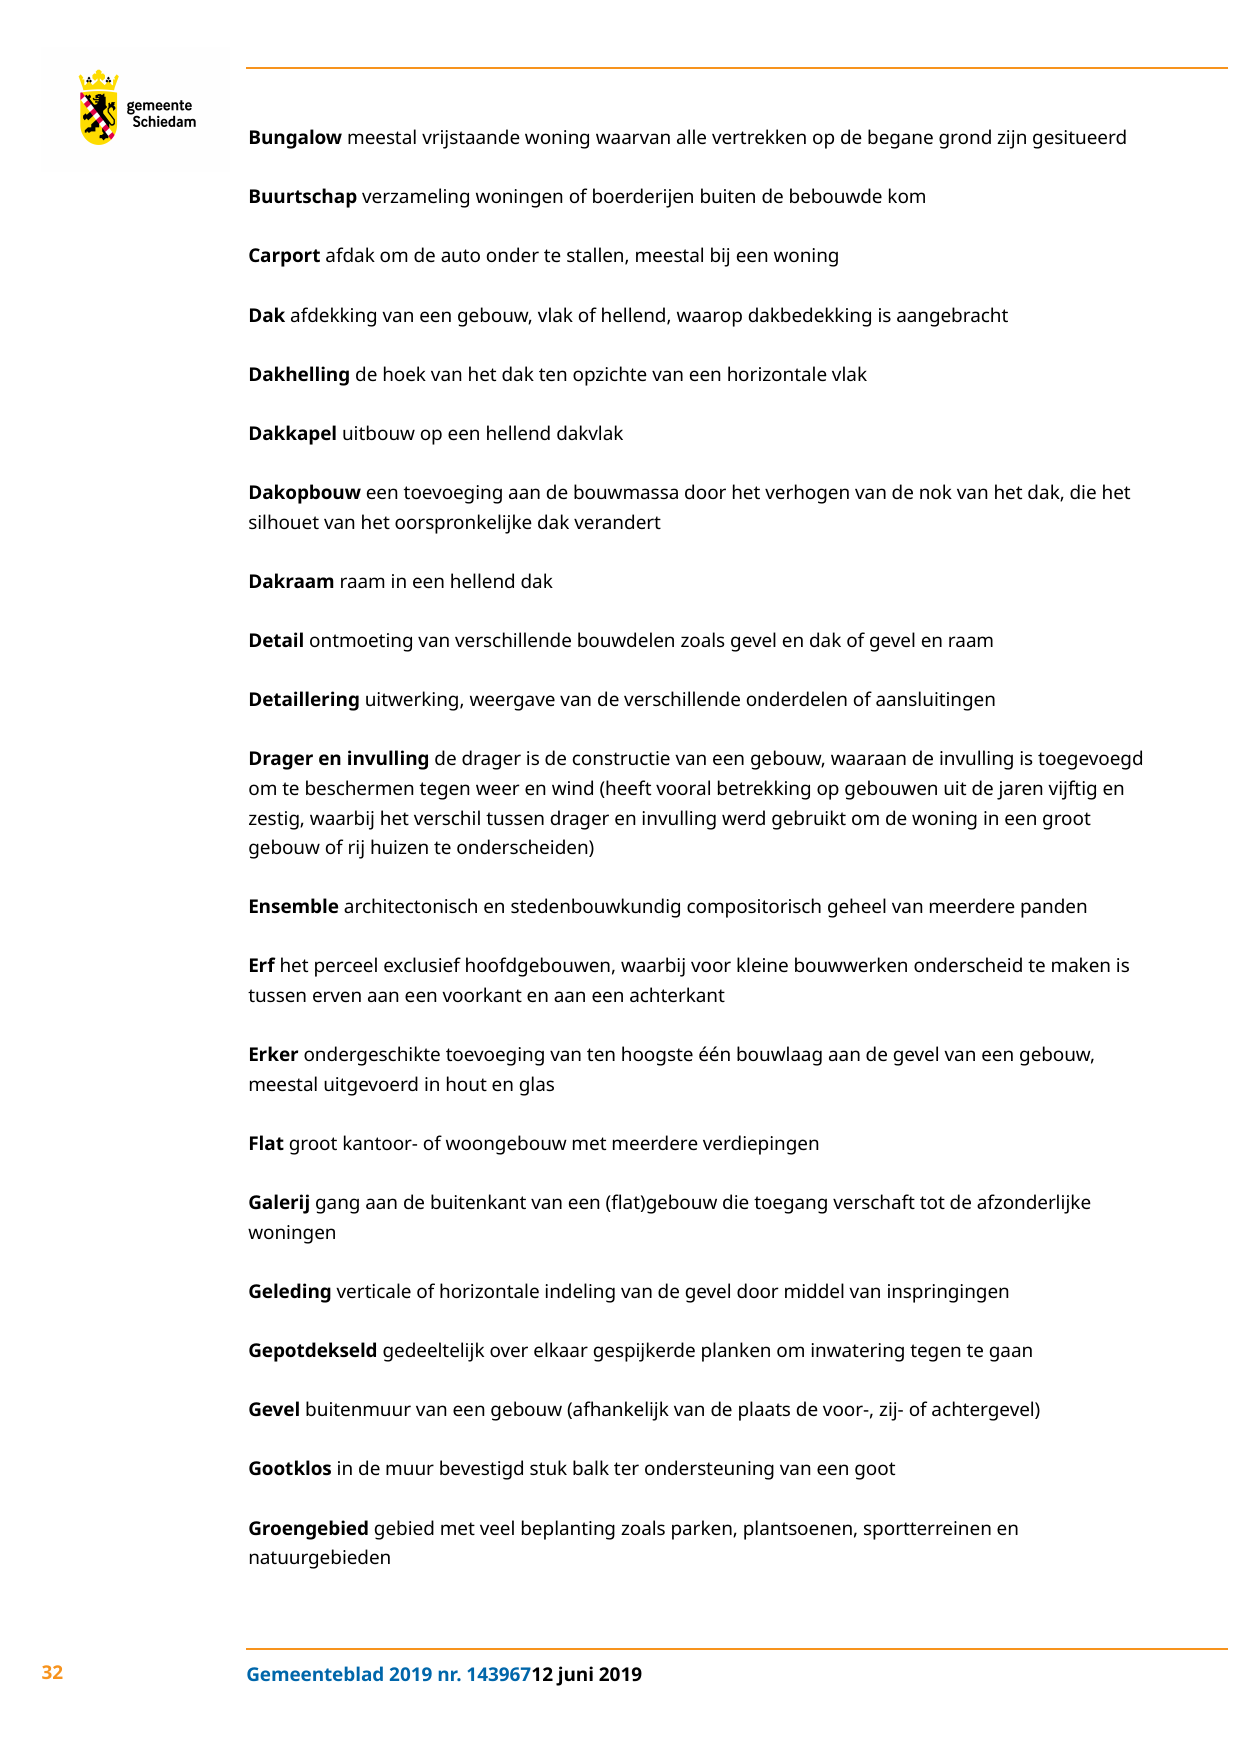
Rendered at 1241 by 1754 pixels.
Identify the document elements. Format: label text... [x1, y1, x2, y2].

text Dak afdekking van een gebouw, vlak of hellend, waarop dakbedekking is aangebracht [248, 302, 1152, 328]
text Dakraam raam in een hellend dak [248, 568, 1152, 594]
text Bungalow meestal vrijstaande woning waarvan alle vertrekken op de begane grond zijn gesitueerd [248, 124, 1152, 150]
text Flat groot kantoor- of woongebouw met meerdere verdiepingen [248, 1130, 1152, 1156]
text Buurtschap verzameling woningen of boerderijen buiten de bebouwde kom [248, 183, 1152, 209]
text Gootklos in de muur bevestigd stuk balk ter ondersteuning van een goot [248, 1456, 1152, 1481]
text Gepotdekseld gedeeltelijk over elkaar gespijkerde planken om inwatering tegen te gaan [248, 1337, 1152, 1363]
text Erf het perceel exclusief hoofdgebouwen, waarbij voor kleine bouwwerken onderscheid te maken is tussen erven aan een voorkant en aan een achterkant [248, 953, 1152, 1008]
text Erker ondergeschikte toevoeging van ten hoogste één bouwlaag aan de gevel van een gebouw, meestal uitgevoerd in hout en glas [248, 1041, 1152, 1097]
text Drager en invulling de drager is de constructie van een gebouw, waaraan de invulling is toegevoegd om te beschermen tegen weer en wind (heeft vooral betrekking op gebouwen uit de jaren vijftig en zestig, waarbij het verschil tussen drager en invulling werd gebruikt om de woning in een groot gebouw of rij huizen te onderscheiden) [248, 746, 1152, 860]
text Dakopbouw een toevoeging aan de bouwmassa door het verhogen van de nok van het dak, die het silhouet van het oorspronkelijke dak verandert [248, 479, 1152, 535]
text Gevel buitenmuur van een gebouw (afhankelijk van de plaats de voor-, zij- of achtergevel) [248, 1396, 1152, 1422]
text Groengebied gebied met veel beplanting zoals parken, plantsoenen, sportterreinen en natuurgebieden [248, 1515, 1152, 1570]
text Detail ontmoeting van verschillende bouwdelen zoals gevel en dak of gevel en raam [248, 627, 1152, 653]
text Dakhelling de hoek van het dak ten opzichte van een horizontale vlak [248, 361, 1152, 387]
picture [41, 47, 231, 172]
text Galerij gang aan de buitenkant van een (flat)gebouw die toegang verschaft tot de afzonderlijke woningen [248, 1189, 1152, 1245]
text Detaillering uitwerking, weergave van de verschillende onderdelen of aansluitingen [248, 686, 1152, 712]
text Ensemble architectonisch en stedenbouwkundig compositorisch geheel van meerdere panden [248, 893, 1152, 919]
text Carport afdak om de auto onder te stallen, meestal bij een woning [248, 243, 1152, 268]
text Geleding verticale of horizontale indeling van de gevel door middel van inspringingen [248, 1278, 1152, 1304]
text Dakkapel uitbouw op een hellend dakvlak [248, 420, 1152, 446]
